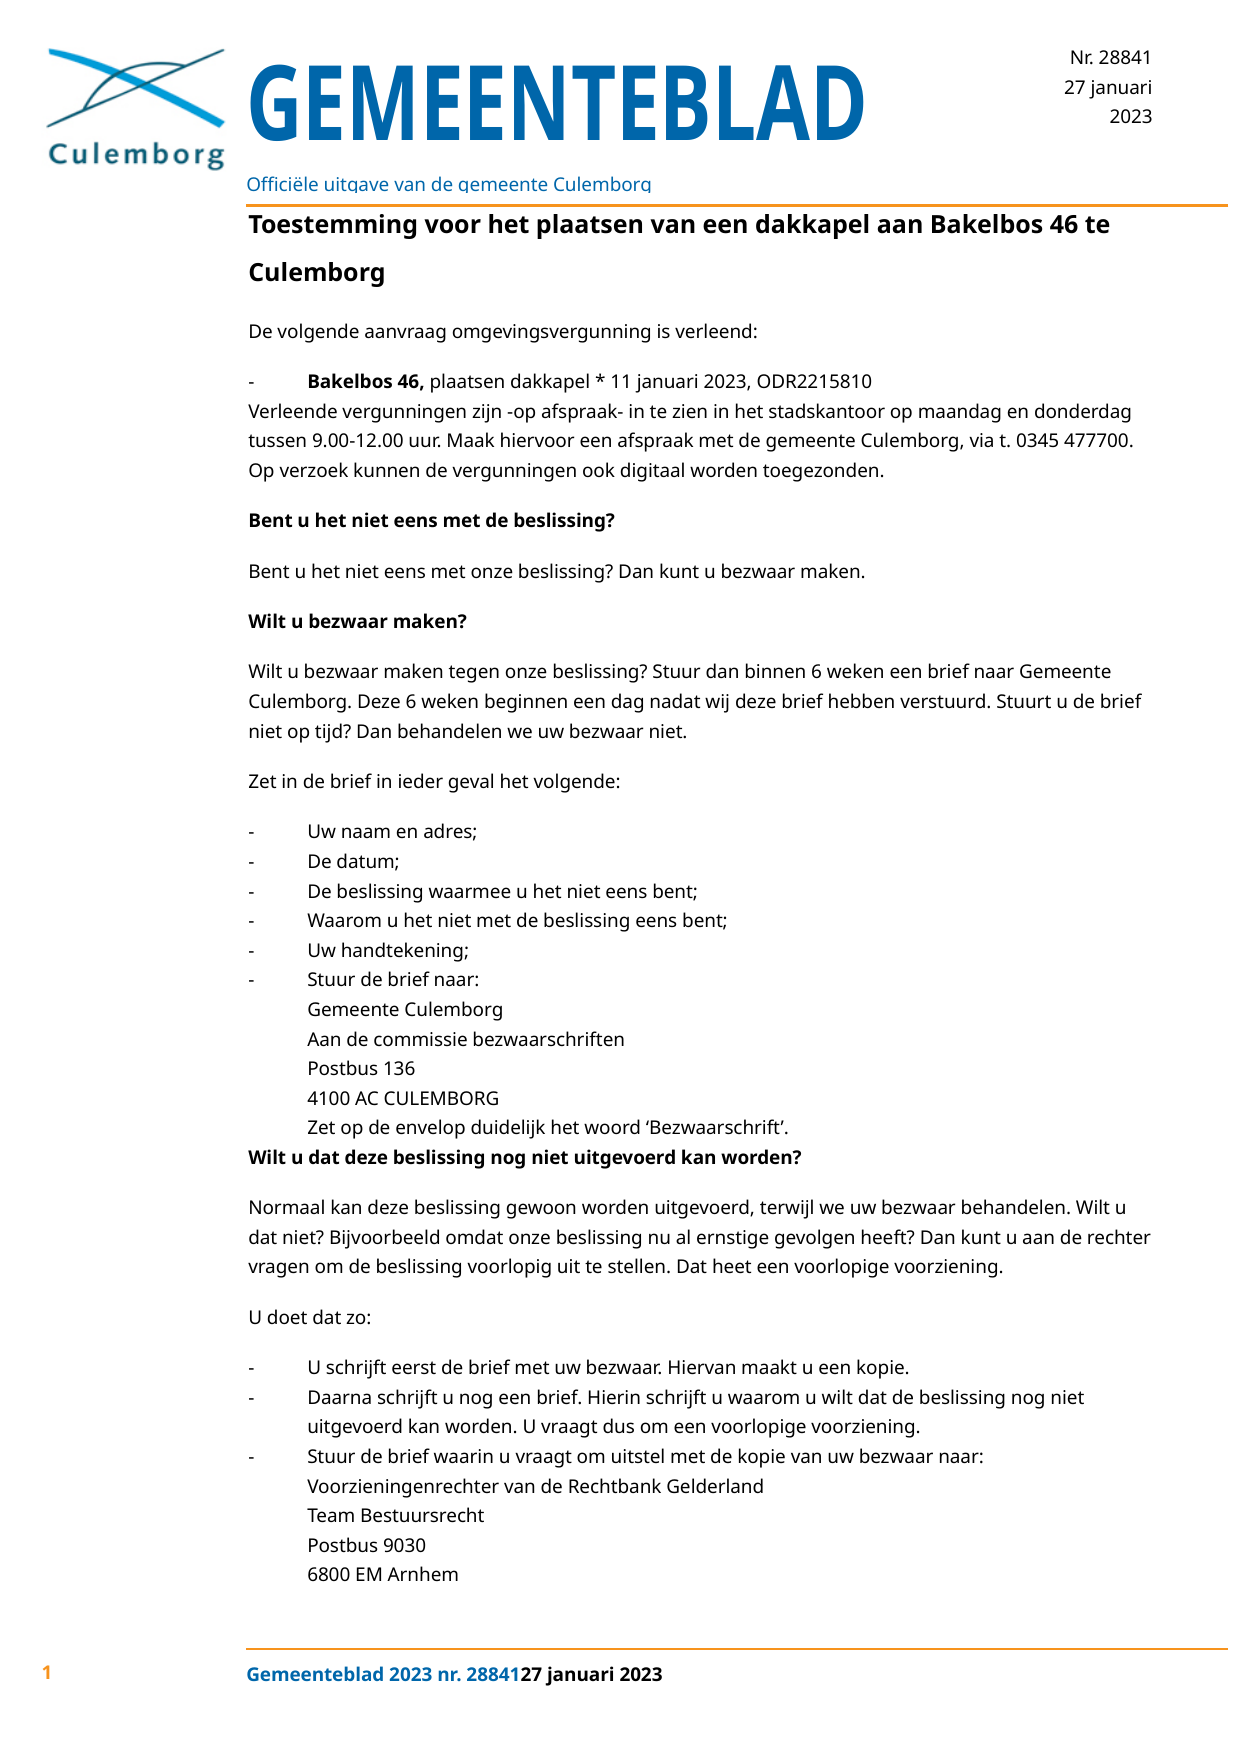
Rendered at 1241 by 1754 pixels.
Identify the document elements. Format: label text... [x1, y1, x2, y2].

list De beslissing waarmee u het niet eens bent; [248, 878, 1152, 904]
picture [41, 47, 231, 172]
list Stuur de brief waarin u vraagt om uitstel met de kopie van uw bezwaar naar: [248, 1443, 1152, 1469]
text Wilt u dat deze beslissing nog niet uitgevoerd kan worden? [248, 1144, 1152, 1170]
text Zet in de brief in ieder geval het volgende: [248, 768, 1152, 794]
text Toestemming voor het plaatsen van een dakkapel aan Bakelbos 46 te Culemborg [248, 207, 1152, 288]
list Voorzieningenrechter van de Rechtbank Gelderland [248, 1473, 1152, 1499]
text De volgende aanvraag omgevingsvergunning is verleend: [248, 318, 1152, 344]
text Wilt u bezwaar maken? [248, 608, 1152, 634]
text Verleende vergunningen zijn -op afspraak- in te zien in het stadskantoor op maandag en donderdag tussen 9.00-12.00 uur. Maak hiervoor een afspraak met de gemeente Culemborg, via t. 0345 477700. Op verzoek kunnen de vergunningen ook digitaal worden toegezonden. [248, 398, 1152, 483]
list De datum; [248, 848, 1152, 874]
list Uw handtekening; [248, 937, 1152, 963]
text Bent u het niet eens met onze beslissing? Dan kunt u bezwaar maken. [248, 558, 1152, 584]
list Uw naam en adres; [248, 819, 1152, 844]
list Zet op de envelop duidelijk het woord ‘Bezwaarschrift’. [248, 1114, 1152, 1140]
list Bakelbos 46, plaatsen dakkapel * 11 januari 2023, ODR2215810 [248, 368, 1152, 394]
list 6800 EM Arnhem [248, 1562, 1152, 1587]
list Daarna schrijft u nog een brief. Hierin schrijft u waarom u wilt dat de beslissing nog niet uitgevoerd kan worden. U vraagt dus om een voorlopige voorziening. [248, 1384, 1152, 1439]
list Stuur de brief naar: [248, 967, 1152, 992]
list U schrijft eerst de brief met uw bezwaar. Hiervan maakt u een kopie. [248, 1354, 1152, 1380]
list Aan de commissie bezwaarschriften [248, 1026, 1152, 1052]
list 4100 AC CULEMBORG [248, 1085, 1152, 1111]
text Normaal kan deze beslissing gewoon worden uitgevoerd, terwijl we uw bezwaar behandelen. Wilt u dat niet? Bijvoorbeeld omdat onze beslissing nu al ernstige gevolgen heeft? Dan kunt u aan de rechter vragen om de beslissing voorlopig uit te stellen. Dat heet een voorlopige voorziening. [248, 1194, 1152, 1279]
list Gemeente Culemborg [248, 996, 1152, 1022]
list Team Bestuursrecht [248, 1502, 1152, 1528]
list Postbus 9030 [248, 1532, 1152, 1558]
list Postbus 136 [248, 1055, 1152, 1081]
text Bent u het niet eens met de beslissing? [248, 507, 1152, 533]
text U doet dat zo: [248, 1304, 1152, 1330]
list Waarom u het niet met de beslissing eens bent; [248, 907, 1152, 933]
text Wilt u bezwaar maken tegen onze beslissing? Stuur dan binnen 6 weken een brief naar Gemeente Culemborg. Deze 6 weken beginnen een dag nadat wij deze brief hebben verstuurd. Stuurt u de brief niet op tijd? Dan behandelen we uw bezwaar niet. [248, 659, 1152, 744]
